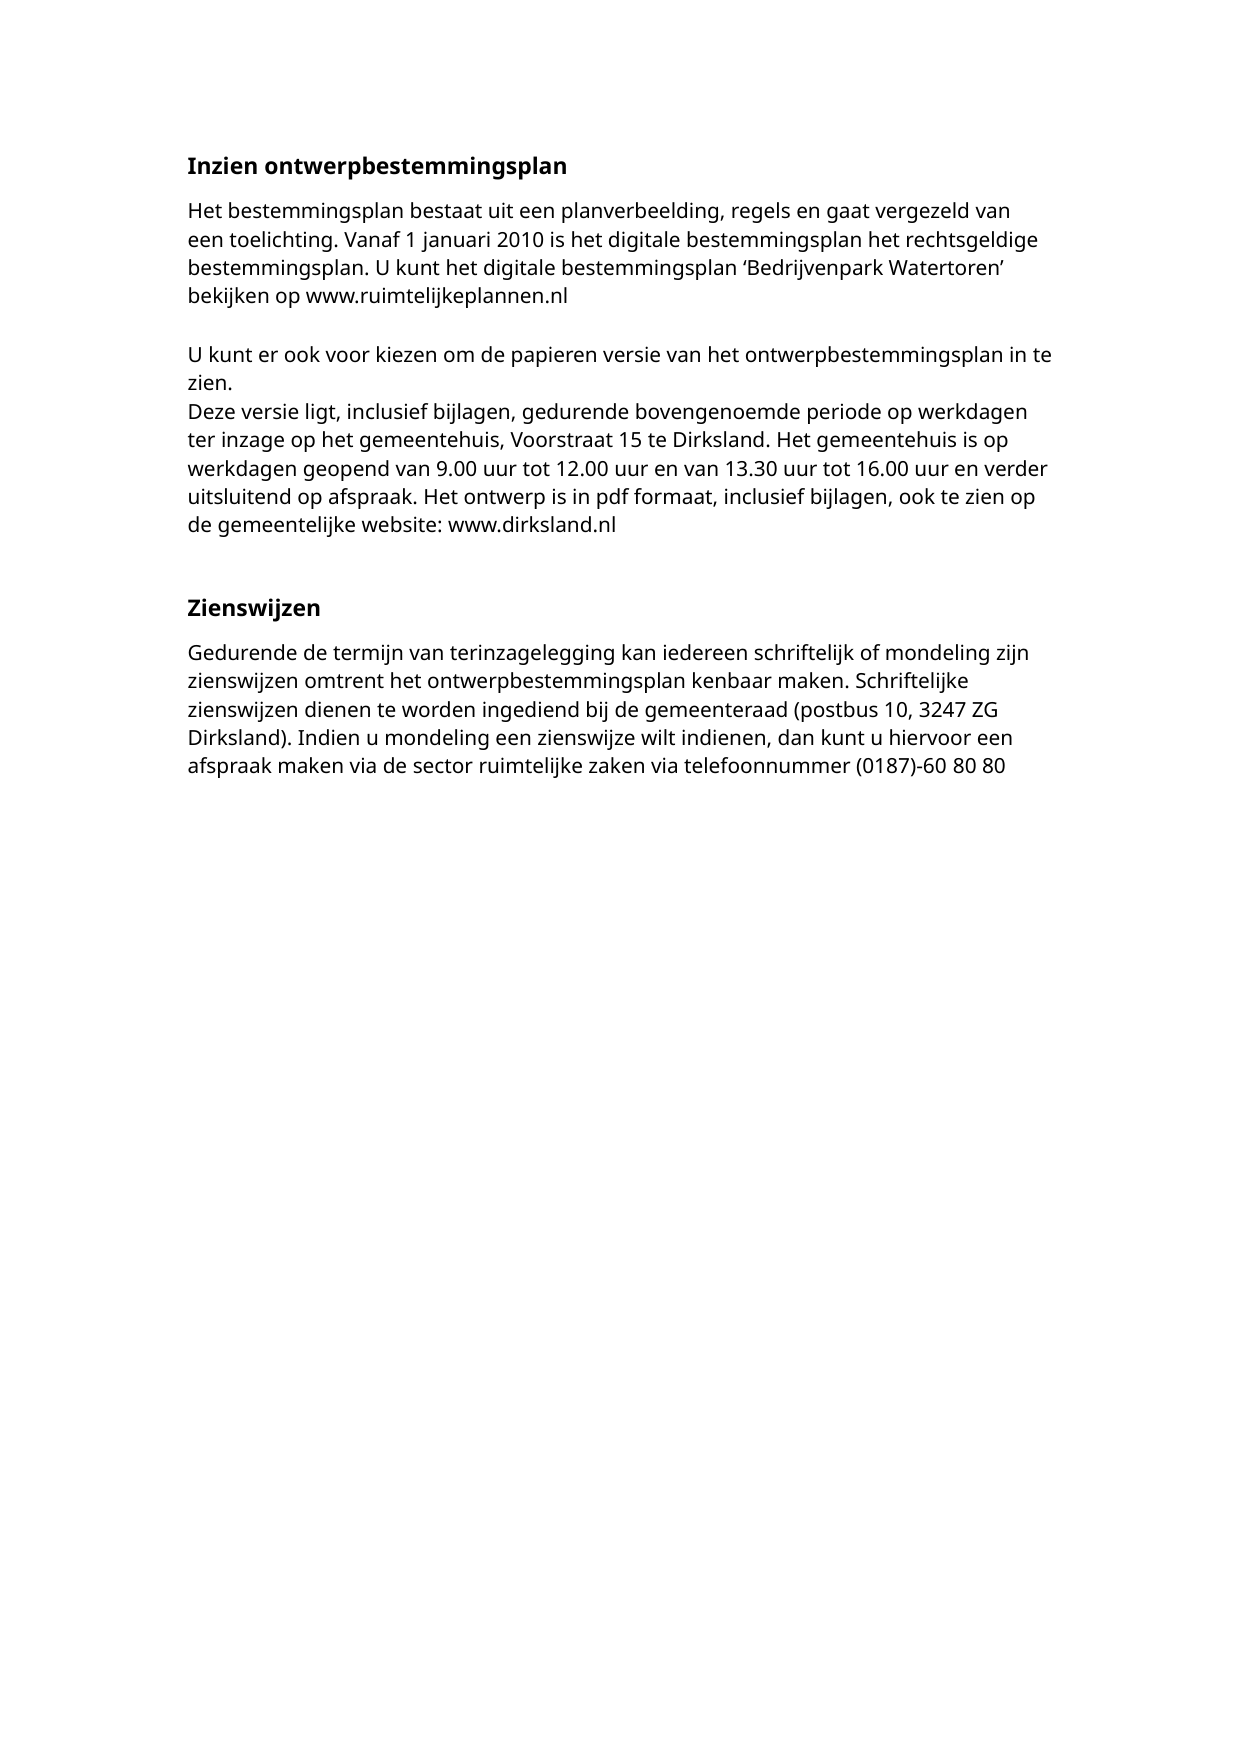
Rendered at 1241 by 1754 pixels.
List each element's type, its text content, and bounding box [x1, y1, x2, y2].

text Deze versie ligt, inclusief bijlagen, gedurende bovengenoemde periode op werkdagen ter inzage op het gemeentehuis, Voorstraat 15 te Dirksland. Het gemeentehuis is op werkdagen geopend van 9.00 uur tot 12.00 uur en van 13.30 uur tot 16.00 uur en verder uitsluitend op afspraak. Het ontwerp is in pdf formaat, inclusief bijlagen, ook te zien op de gemeentelijke website: www.dirksland.nl [187, 397, 1053, 539]
text Het bestemmingsplan bestaat uit een planverbeelding, regels en gaat vergezeld van een toelichting. Vanaf 1 januari 2010 is het digitale bestemmingsplan het rechtsgeldige bestemmingsplan. U kunt het digitale bestemmingsplan ‘Bedrijvenpark Watertoren’ bekijken op www.ruimtelijkeplannen.nl [187, 196, 1053, 310]
subtitle Zienswijzen [187, 592, 1053, 623]
text U kunt er ook voor kiezen om de papieren versie van het ontwerpbestemmingsplan in te zien. [187, 340, 1053, 397]
text Gedurende de termijn van terinzagelegging kan iedereen schriftelijk of mondeling zijn zienswijzen omtrent het ontwerpbestemmingsplan kenbaar maken. Schriftelijke zienswijzen dienen te worden ingediend bij de gemeenteraad (postbus 10, 3247 ZG Dirksland). Indien u mondeling een zienswijze wilt indienen, dan kunt u hiervoor een afspraak maken via de sector ruimtelijke zaken via telefoonnummer (0187)-60 80 80 [187, 638, 1053, 780]
subtitle Inzien ontwerpbestemmingsplan [187, 150, 1053, 181]
